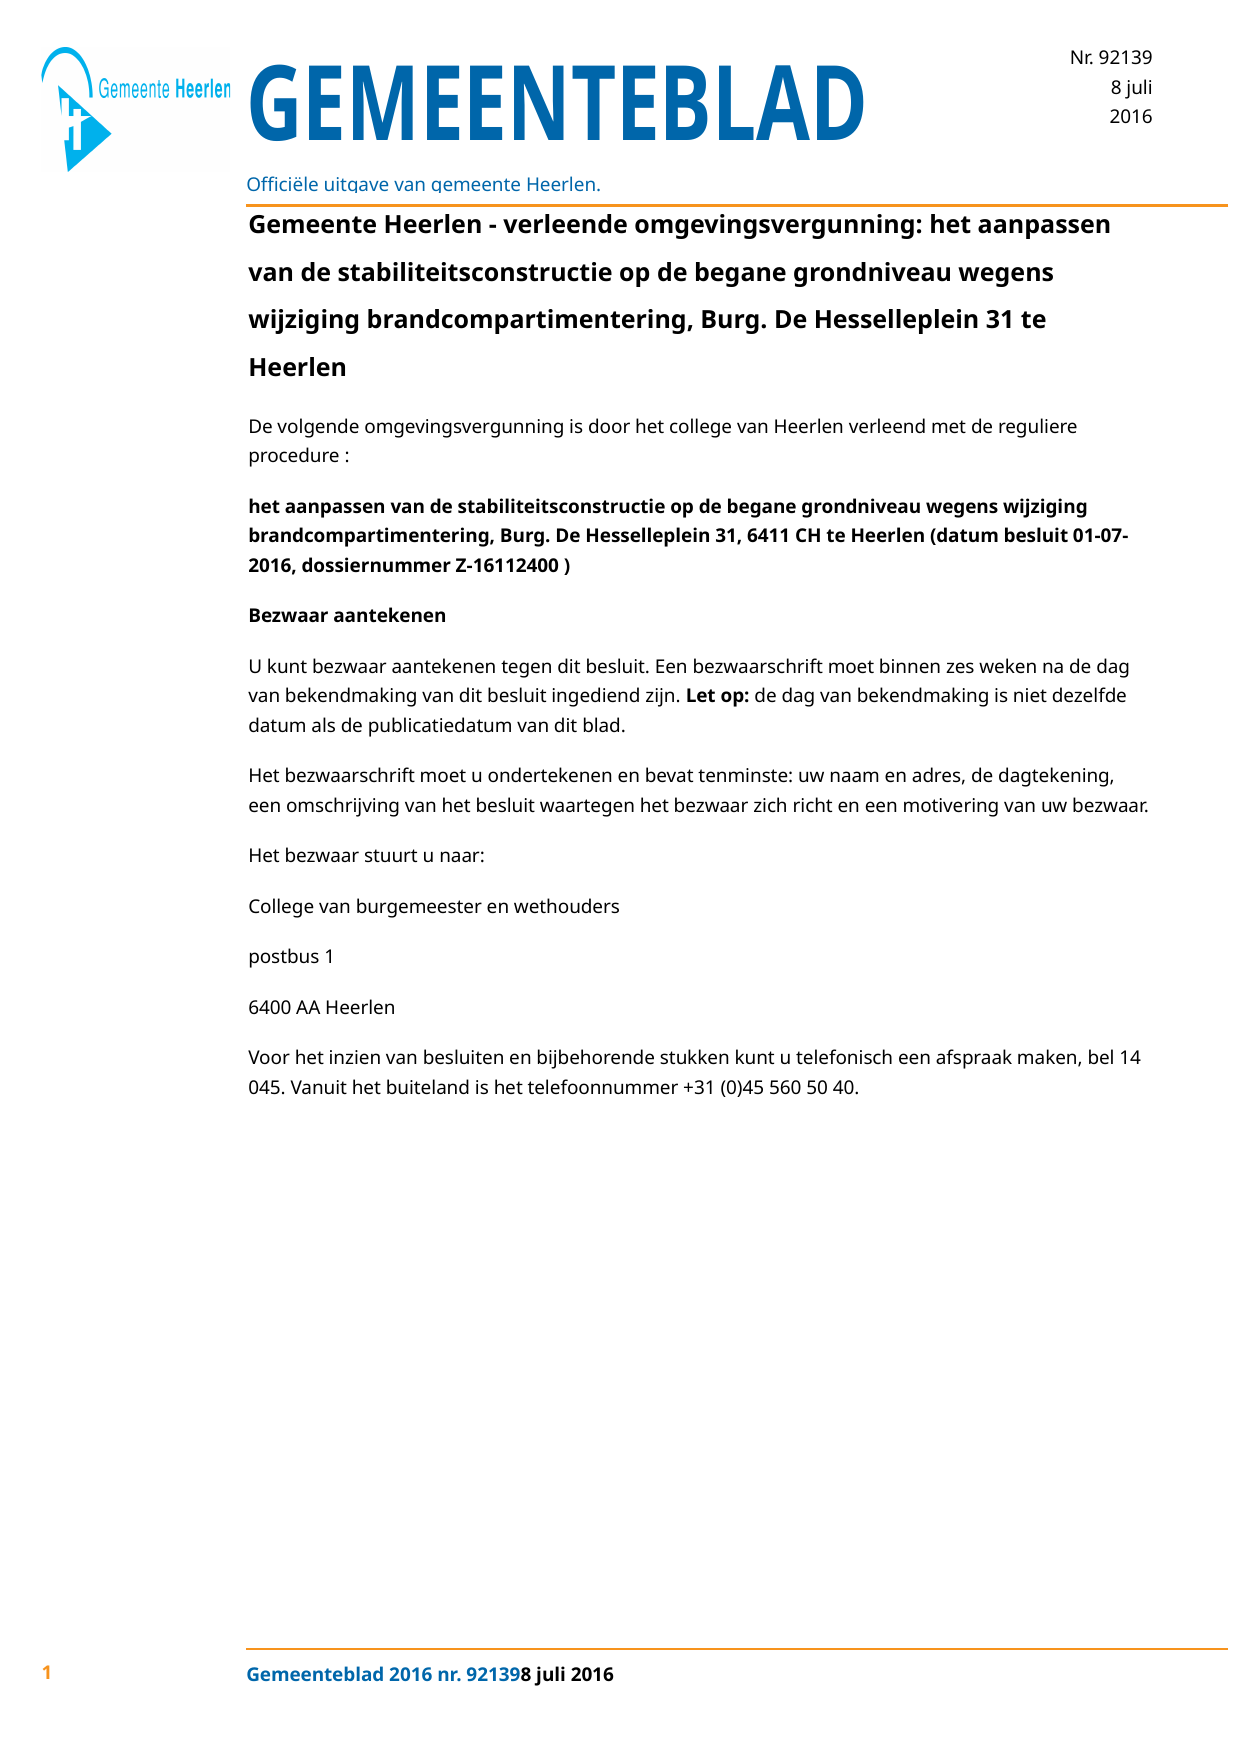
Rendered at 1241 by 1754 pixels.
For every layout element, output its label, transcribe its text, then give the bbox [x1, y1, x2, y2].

text 6400 AA Heerlen [248, 994, 1152, 1020]
text Het bezwaar stuurt u naar: [248, 843, 1152, 868]
text Het bezwaarschrift moet u ondertekenen en bevat tenminste: uw naam en adres, de dagtekening, een omschrijving van het besluit waartegen het bezwaar zich richt en een motivering van uw bezwaar. [248, 763, 1152, 818]
text U kunt bezwaar aantekenen tegen dit besluit. Een bezwaarschrift moet binnen zes weken na de dag van bekendmaking van dit besluit ingediend zijn. Let op: de dag van bekendmaking is niet dezelfde datum als de publicatiedatum van dit blad. [248, 653, 1152, 738]
text het aanpassen van de stabiliteitsconstructie op de begane grondniveau wegens wijziging brandcompartimentering, Burg. De Hesselleplein 31, 6411 CH te Heerlen (datum besluit 01-07-2016, dossiernummer Z-16112400 ) [248, 493, 1152, 578]
text College van burgemeester en wethouders [248, 893, 1152, 919]
picture [41, 47, 58, 70]
text De volgende omgevingsvergunning is door het college van Heerlen verleend met de reguliere procedure : [248, 413, 1152, 468]
text Gemeente Heerlen - verleende omgevingsvergunning: het aanpassen van de stabiliteitsconstructie op de begane grondniveau wegens wijziging brandcompartimentering, Burg. De Hesselleplein 31 te Heerlen [248, 207, 1152, 384]
text Bezwaar aantekenen [248, 603, 1152, 628]
text postbus 1 [248, 943, 1152, 969]
picture [41, 47, 231, 172]
text Voor het inzien van besluiten en bijbehorende stukken kunt u telefonisch een afspraak maken, bel 14 045. Vanuit het buiteland is het telefoonnummer +31 (0)45 560 50 40. [248, 1044, 1152, 1100]
